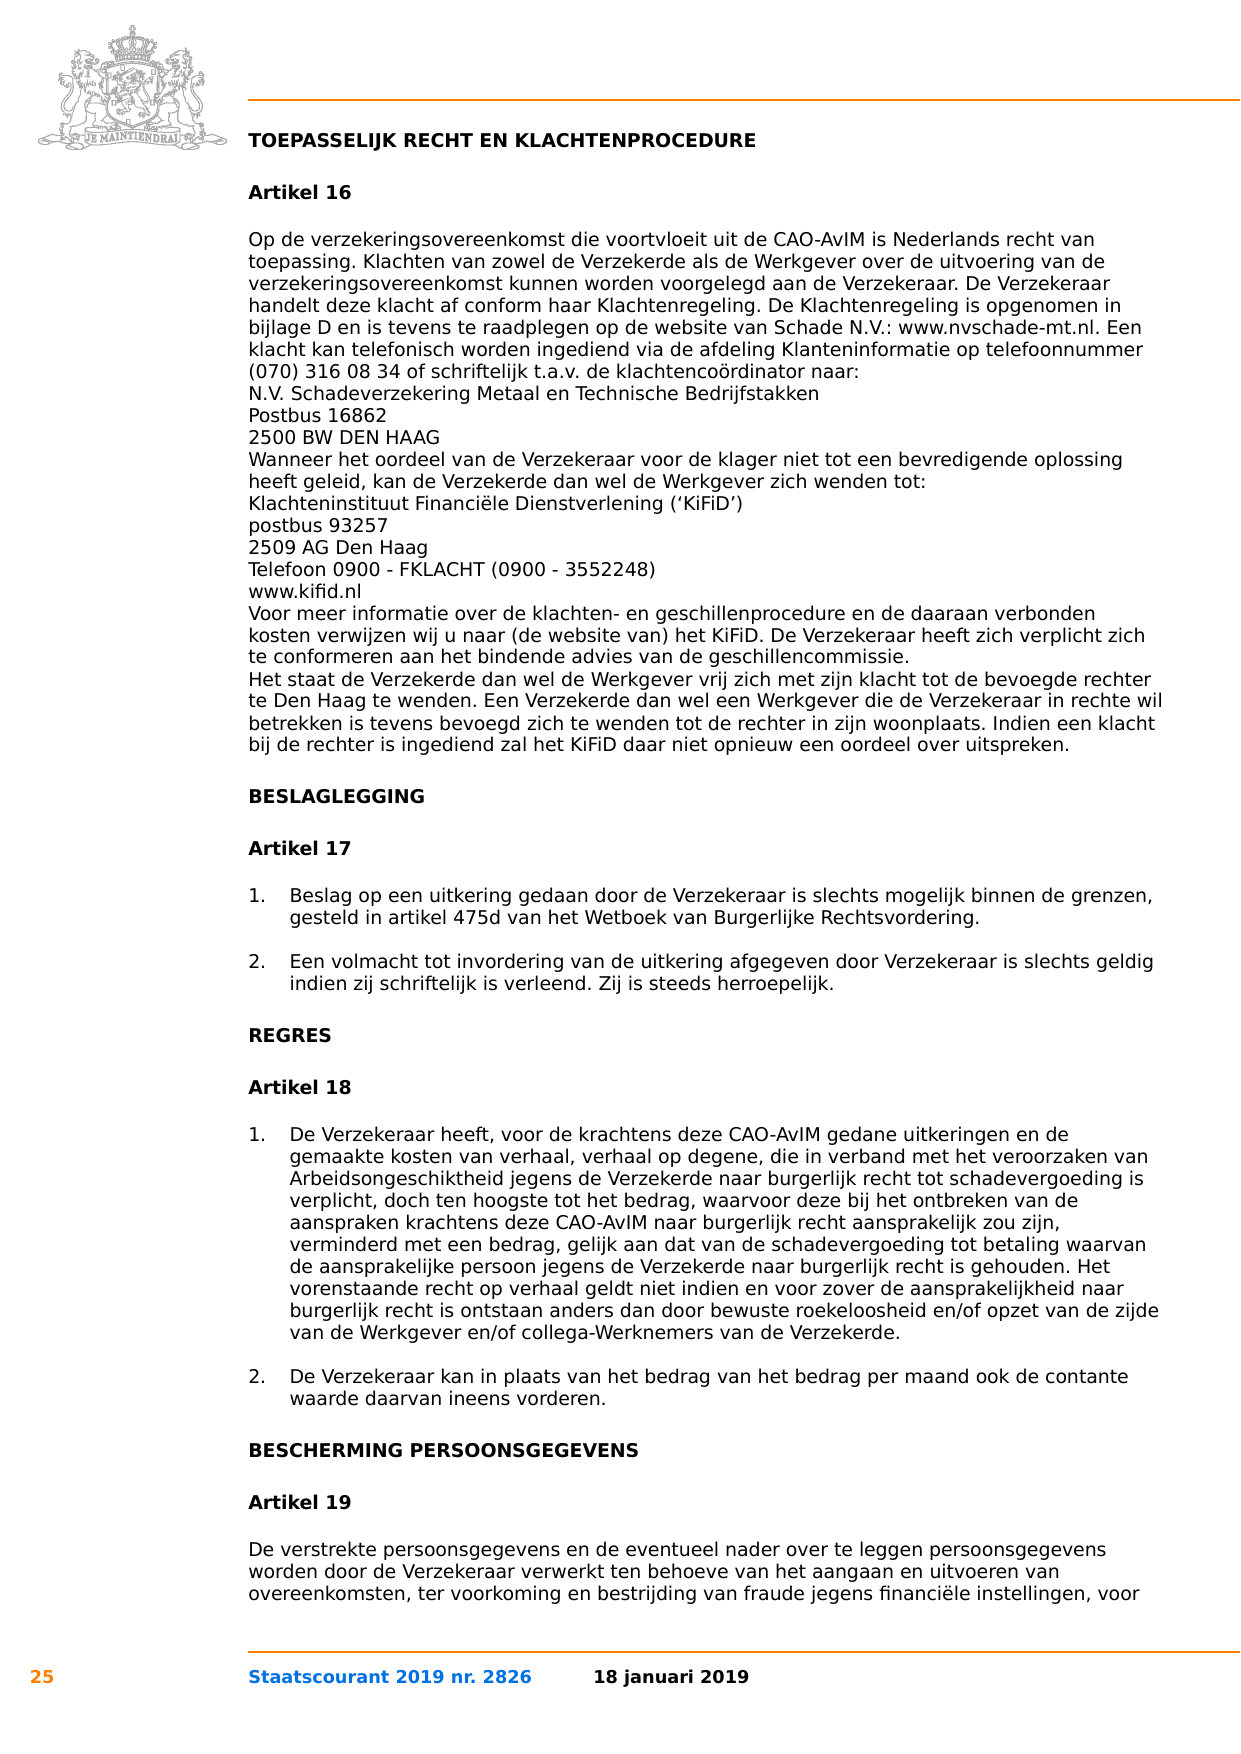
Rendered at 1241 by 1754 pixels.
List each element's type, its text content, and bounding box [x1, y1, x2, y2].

text Wanneer het oordeel van de Verzekeraar voor de klager niet tot een bevredigende oplossing heeft geleid, kan de Verzekerde dan wel de Werkgever zich wenden tot: [248, 449, 1163, 493]
subtitle REGRES [248, 1025, 1163, 1047]
text Klachteninstituut Financiële Dienstverlening (‘KiFiD’) [248, 493, 1163, 514]
subtitle Artikel 16 [248, 182, 1163, 204]
text 2500 BW DEN HAAG [248, 427, 1163, 449]
text N.V. Schadeverzekering Metaal en Technische Bedrijfstakken [248, 383, 1163, 405]
text Telefoon 0900 - FKLACHT (0900 - 3552248) [248, 558, 1163, 581]
text 2. Een volmacht tot invordering van de uitkering afgegeven door Verzekeraar is slechts geldig indien zij schriftelijk is verleend. Zij is steeds herroepelijk. [248, 951, 1163, 995]
subtitle TOEPASSELIJK RECHT EN KLACHTENPROCEDURE [248, 130, 1163, 152]
text Op de verzekeringsovereenkomst die voortvloeit uit de CAO-AvIM is Nederlands recht van toepassing. Klachten van zowel de Verzekerde als de Werkgever over de uitvoering van de verzekeringsovereenkomst kunnen worden voorgelegd aan de Verzekeraar. De Verzekeraar handelt deze klacht af conform haar Klachtenregeling. De Klachtenregeling is opgenomen in bijlage D en is tevens te raadplegen op de website van Schade N.V.: www.nvschade-mt.nl. Een klacht kan telefonisch worden ingediend via de afdeling Klanteninformatie op telefoonnummer (070) 316 08 34 of schriftelijk t.a.v. de klachtencoördinator naar: [248, 229, 1163, 383]
text De verstrekte persoonsgegevens en de eventueel nader over te leggen persoonsgegevens worden door de Verzekeraar verwerkt ten behoeve van het aangaan en uitvoeren van overeenkomsten, ter voorkoming en bestrijding van fraude jegens financiële instellingen, voor [248, 1539, 1163, 1604]
text Het staat de Verzekerde dan wel de Werkgever vrij zich met zijn klacht tot de bevoegde rechter te Den Haag te wenden. Een Verzekerde dan wel een Werkgever die de Verzekeraar in rechte wil betrekken is tevens bevoegd zich te wenden tot de rechter in zijn woonplaats. Indien een klacht bij de rechter is ingediend zal het KiFiD daar niet opnieuw een oordeel over uitspreken. [248, 668, 1163, 756]
subtitle Artikel 17 [248, 838, 1163, 860]
text 2. De Verzekeraar kan in plaats van het bedrag van het bedrag per maand ook de contante waarde daarvan ineens vorderen. [248, 1366, 1163, 1410]
subtitle Artikel 19 [248, 1492, 1163, 1514]
text 2509 AG Den Haag [248, 537, 1163, 558]
text 1. De Verzekeraar heeft, voor de krachtens deze CAO-AvIM gedane uitkeringen en de gemaakte kosten van verhaal, verhaal op degene, die in verband met het veroorzaken van Arbeidsongeschiktheid jegens de Verzekerde naar burgerlijk recht tot schadevergoeding is verplicht, doch ten hoogste tot het bedrag, waarvoor deze bij het ontbreken van de aanspraken krachtens deze CAO-AvIM naar burgerlijk recht aansprakelijk zou zijn, verminderd met een bedrag, gelijk aan dat van de schadevergoeding tot betaling waarvan de aansprakelijke persoon jegens de Verzekerde naar burgerlijk recht is gehouden. Het vorenstaande recht op verhaal geldt niet indien en voor zover de aansprakelijkheid naar burgerlijk recht is ontstaan anders dan door bewuste roekeloosheid en/of opzet van de zijde van de Werkgever en/of collega-Werknemers van de Verzekerde. [248, 1124, 1163, 1344]
text 1. Beslag op een uitkering gedaan door de Verzekeraar is slechts mogelijk binnen de grenzen, gesteld in artikel 475d van het Wetboek van Burgerlijke Rechtsvordering. [248, 885, 1163, 929]
subtitle Artikel 18 [248, 1077, 1163, 1099]
subtitle BESLAGLEGGING [248, 786, 1163, 808]
text www.kifid.nl [248, 581, 1163, 602]
text postbus 93257 [248, 514, 1163, 537]
subtitle BESCHERMING PERSOONSGEGEVENS [248, 1440, 1163, 1462]
picture [38, 25, 227, 150]
text Voor meer informatie over de klachten- en geschillenprocedure en de daaraan verbonden kosten verwijzen wij u naar (de website van) het KiFiD. De Verzekeraar heeft zich verplicht zich te conformeren aan het bindende advies van de geschillencommissie. [248, 602, 1163, 668]
text Postbus 16862 [248, 405, 1163, 427]
